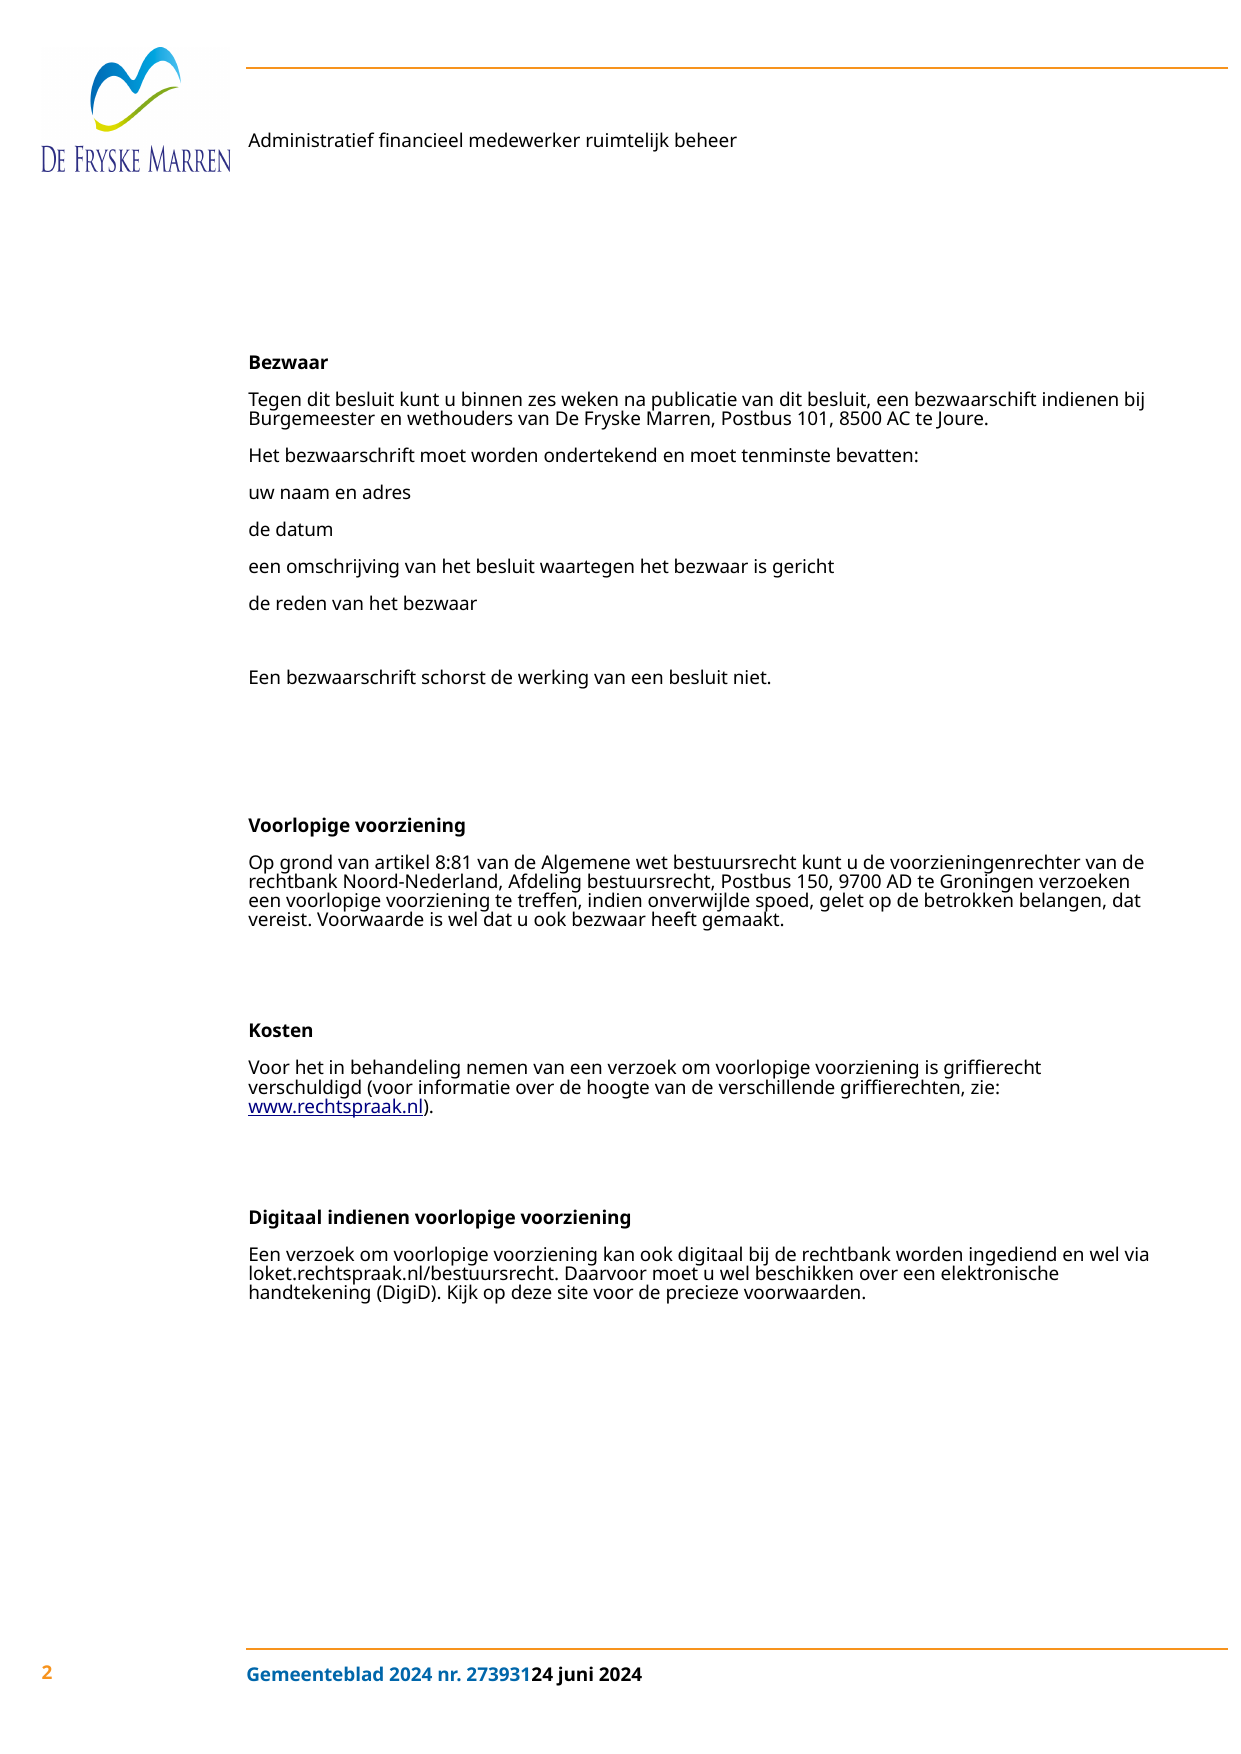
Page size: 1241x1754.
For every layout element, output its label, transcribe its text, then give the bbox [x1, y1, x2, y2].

text Op grond van artikel 8:81 van de Algemene wet bestuursrecht kunt u de voorzieningenrechter van de rechtbank Noord-Nederland, Afdeling bestuursrecht, Postbus 150, 9700 AD te Groningen verzoeken een voorlopige voorziening te treffen, indien onverwijlde spoed, gelet op de betrokken belangen, dat vereist. Voorwaarde is wel dat u ook bezwaar heeft gemaakt. [248, 854, 1152, 931]
text Een verzoek om voorlopige voorziening kan ook digitaal bij de rechtbank worden ingediend en wel via loket.rechtspraak.nl/bestuursrecht. Daarvoor moet u wel beschikken over een elektronische handtekening (DigiD). Kijk op deze site voor de precieze voorwaarden. [248, 1246, 1152, 1304]
text Een bezwaarschrift schorst de werking van een besluit niet. [248, 669, 1152, 688]
text Tegen dit besluit kunt u binnen zes weken na publicatie van dit besluit, een bezwaarschift indienen bij Burgemeester en wethouders van De Fryske Marren, Postbus 101, 8500 AC te Joure. [248, 391, 1152, 429]
picture [41, 47, 231, 172]
text Kosten [248, 1022, 1152, 1042]
text de datum [248, 521, 1152, 540]
text Bezwaar [248, 354, 1152, 373]
text een omschrijving van het besluit waartegen het bezwaar is gericht [248, 558, 1152, 577]
text Voor het in behandeling nemen van een verzoek om voorlopige voorziening is griffierecht verschuldigd (voor informatie over de hoogte van de verschillende griffierechten, zie: www.rechtspraak.nl). [248, 1059, 1152, 1117]
text uw naam en adres [248, 484, 1152, 503]
text Digitaal indienen voorlopige voorziening [248, 1209, 1152, 1228]
text Administratief financieel medewerker ruimtelijk beheer [248, 132, 1152, 151]
text Voorlopige voorziening [248, 817, 1152, 836]
text de reden van het bezwaar [248, 595, 1152, 614]
text Het bezwaarschrift moet worden ondertekend en moet tenminste bevatten: [248, 447, 1152, 466]
